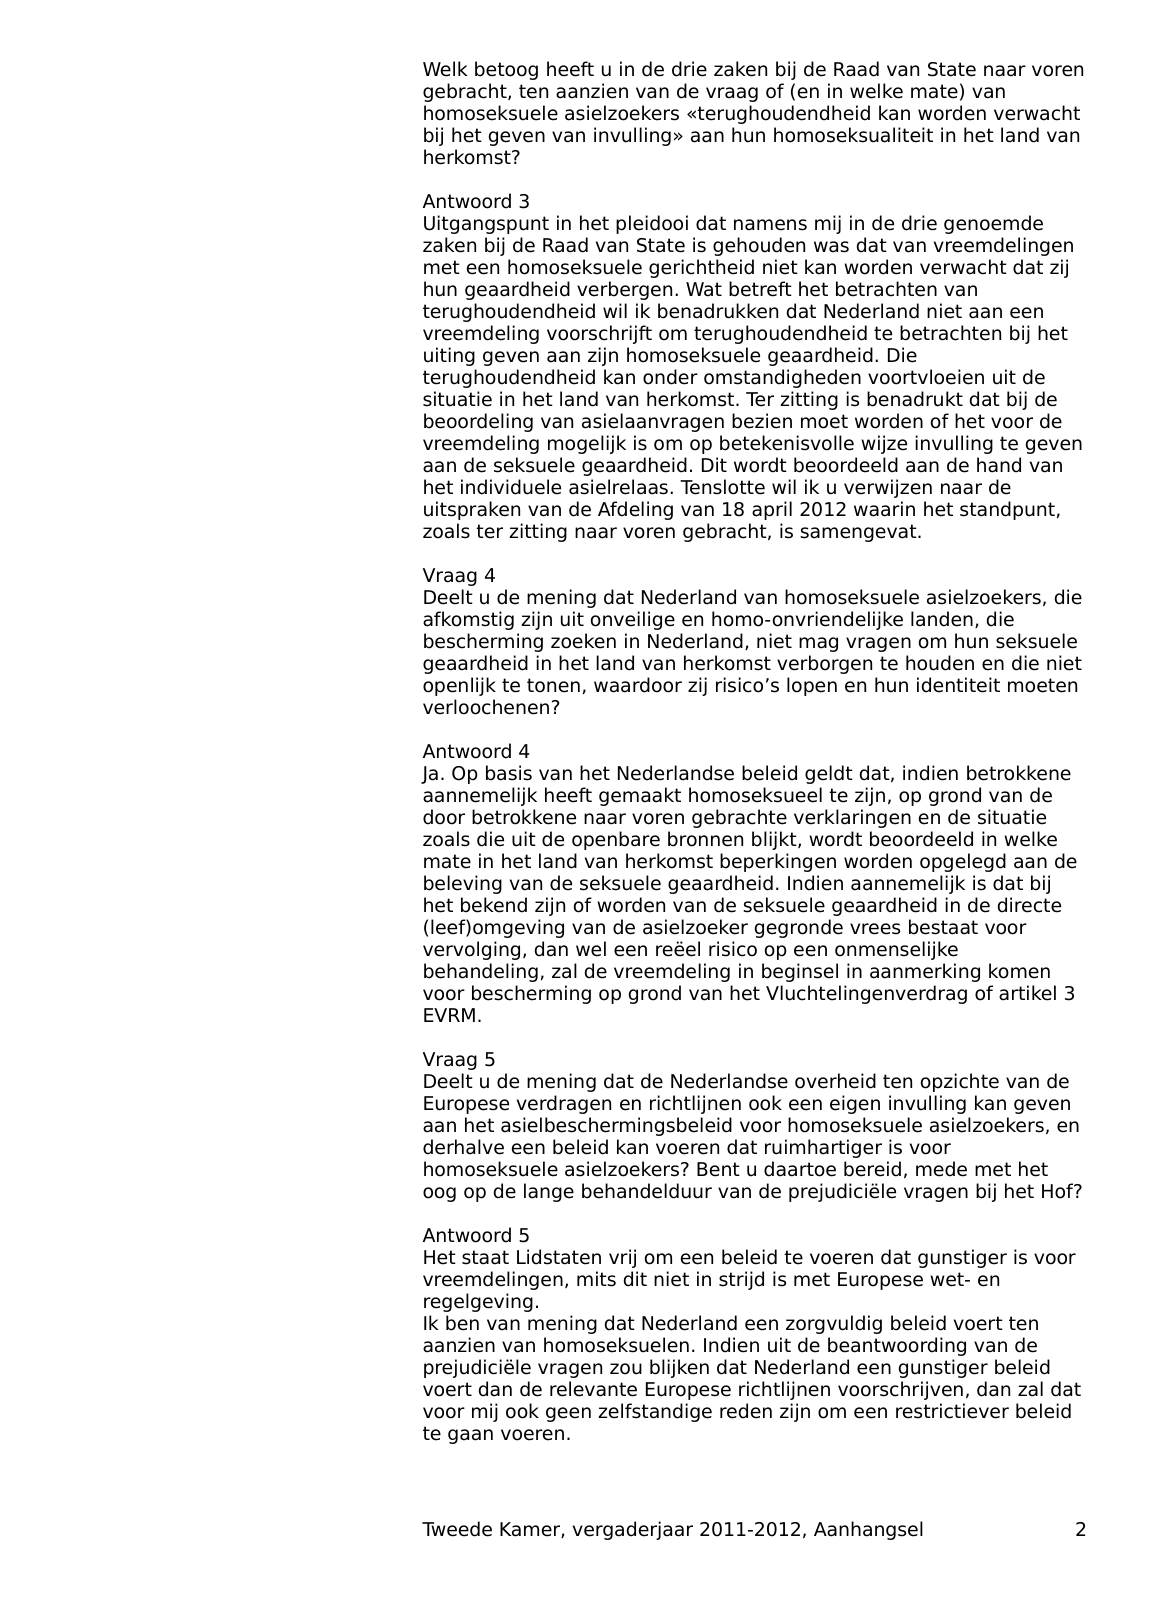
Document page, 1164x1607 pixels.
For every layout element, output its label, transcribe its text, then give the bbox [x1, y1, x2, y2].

text Deelt u de mening dat de Nederlandse overheid ten opzichte van de Europese verdragen en richtlijnen ook een eigen invulling kan geven aan het asielbeschermingsbeleid voor homoseksuele asielzoekers, en derhalve een beleid kan voeren dat ruimhartiger is voor homoseksuele asielzoekers? Bent u daartoe bereid, mede met het oog op de lange behandelduur van de prejudiciële vragen bij het Hof? [422, 1071, 1087, 1203]
text Deelt u de mening dat Nederland van homoseksuele asielzoekers, die afkomstig zijn uit onveilige en homo-onvriendelijke landen, die bescherming zoeken in Nederland, niet mag vragen om hun seksuele geaardheid in het land van herkomst verborgen te houden en die niet openlijk te tonen, waardoor zij risico’s lopen en hun identiteit moeten verloochenen? [422, 587, 1087, 719]
text Ja. Op basis van het Nederlandse beleid geldt dat, indien betrokkene aannemelijk heeft gemaakt homoseksueel te zijn, op grond van de door betrokkene naar voren gebrachte verklaringen en de situatie zoals die uit de openbare bronnen blijkt, wordt beoordeeld in welke mate in het land van herkomst beperkingen worden opgelegd aan de beleving van de seksuele geaardheid. Indien aannemelijk is dat bij het bekend zijn of worden van de seksuele geaardheid in de directe (leef)omgeving van de asielzoeker gegronde vrees bestaat voor vervolging, dan wel een reëel risico op een onmenselijke behandeling, zal de vreemdeling in beginsel in aanmerking komen voor bescherming op grond van het Vluchtelingenverdrag of artikel 3 EVRM. [422, 763, 1087, 1027]
text Het staat Lidstaten vrij om een beleid te voeren dat gunstiger is voor vreemdelingen, mits dit niet in strijd is met Europese wet- en regelgeving. [422, 1247, 1087, 1313]
text Ik ben van mening dat Nederland een zorgvuldig beleid voert ten aanzien van homoseksuelen. Indien uit de beantwoording van de prejudiciële vragen zou blijken dat Nederland een gunstiger beleid voert dan de relevante Europese richtlijnen voorschrijven, dan zal dat voor mij ook geen zelfstandige reden zijn om een restrictiever beleid te gaan voeren. [422, 1313, 1087, 1445]
text Welk betoog heeft u in de drie zaken bij de Raad van State naar voren gebracht, ten aanzien van de vraag of (en in welke mate) van homoseksuele asielzoekers «terughoudendheid kan worden verwacht bij het geven van invulling» aan hun homoseksualiteit in het land van herkomst? [422, 59, 1087, 169]
text Uitgangspunt in het pleidooi dat namens mij in de drie genoemde zaken bij de Raad van State is gehouden was dat van vreemdelingen met een homoseksuele gerichtheid niet kan worden verwacht dat zij hun geaardheid verbergen. Wat betreft het betrachten van terughoudendheid wil ik benadrukken dat Nederland niet aan een vreemdeling voorschrijft om terughoudendheid te betrachten bij het uiting geven aan zijn homoseksuele geaardheid. Die terughoudendheid kan onder omstandigheden voortvloeien uit de situatie in het land van herkomst. Ter zitting is benadrukt dat bij de beoordeling van asielaanvragen bezien moet worden of het voor de vreemdeling mogelijk is om op betekenisvolle wijze invulling te geven aan de seksuele geaardheid. Dit wordt beoordeeld aan de hand van het individuele asielrelaas. Tenslotte wil ik u verwijzen naar de uitspraken van de Afdeling van 18 april 2012 waarin het standpunt, zoals ter zitting naar voren gebracht, is samengevat. [422, 213, 1087, 543]
text Vraag 4 [422, 565, 1087, 587]
text Antwoord 4 [422, 741, 1087, 763]
text Antwoord 3 [422, 191, 1087, 213]
text Antwoord 5 [422, 1225, 1087, 1247]
text Vraag 5 [422, 1049, 1087, 1071]
